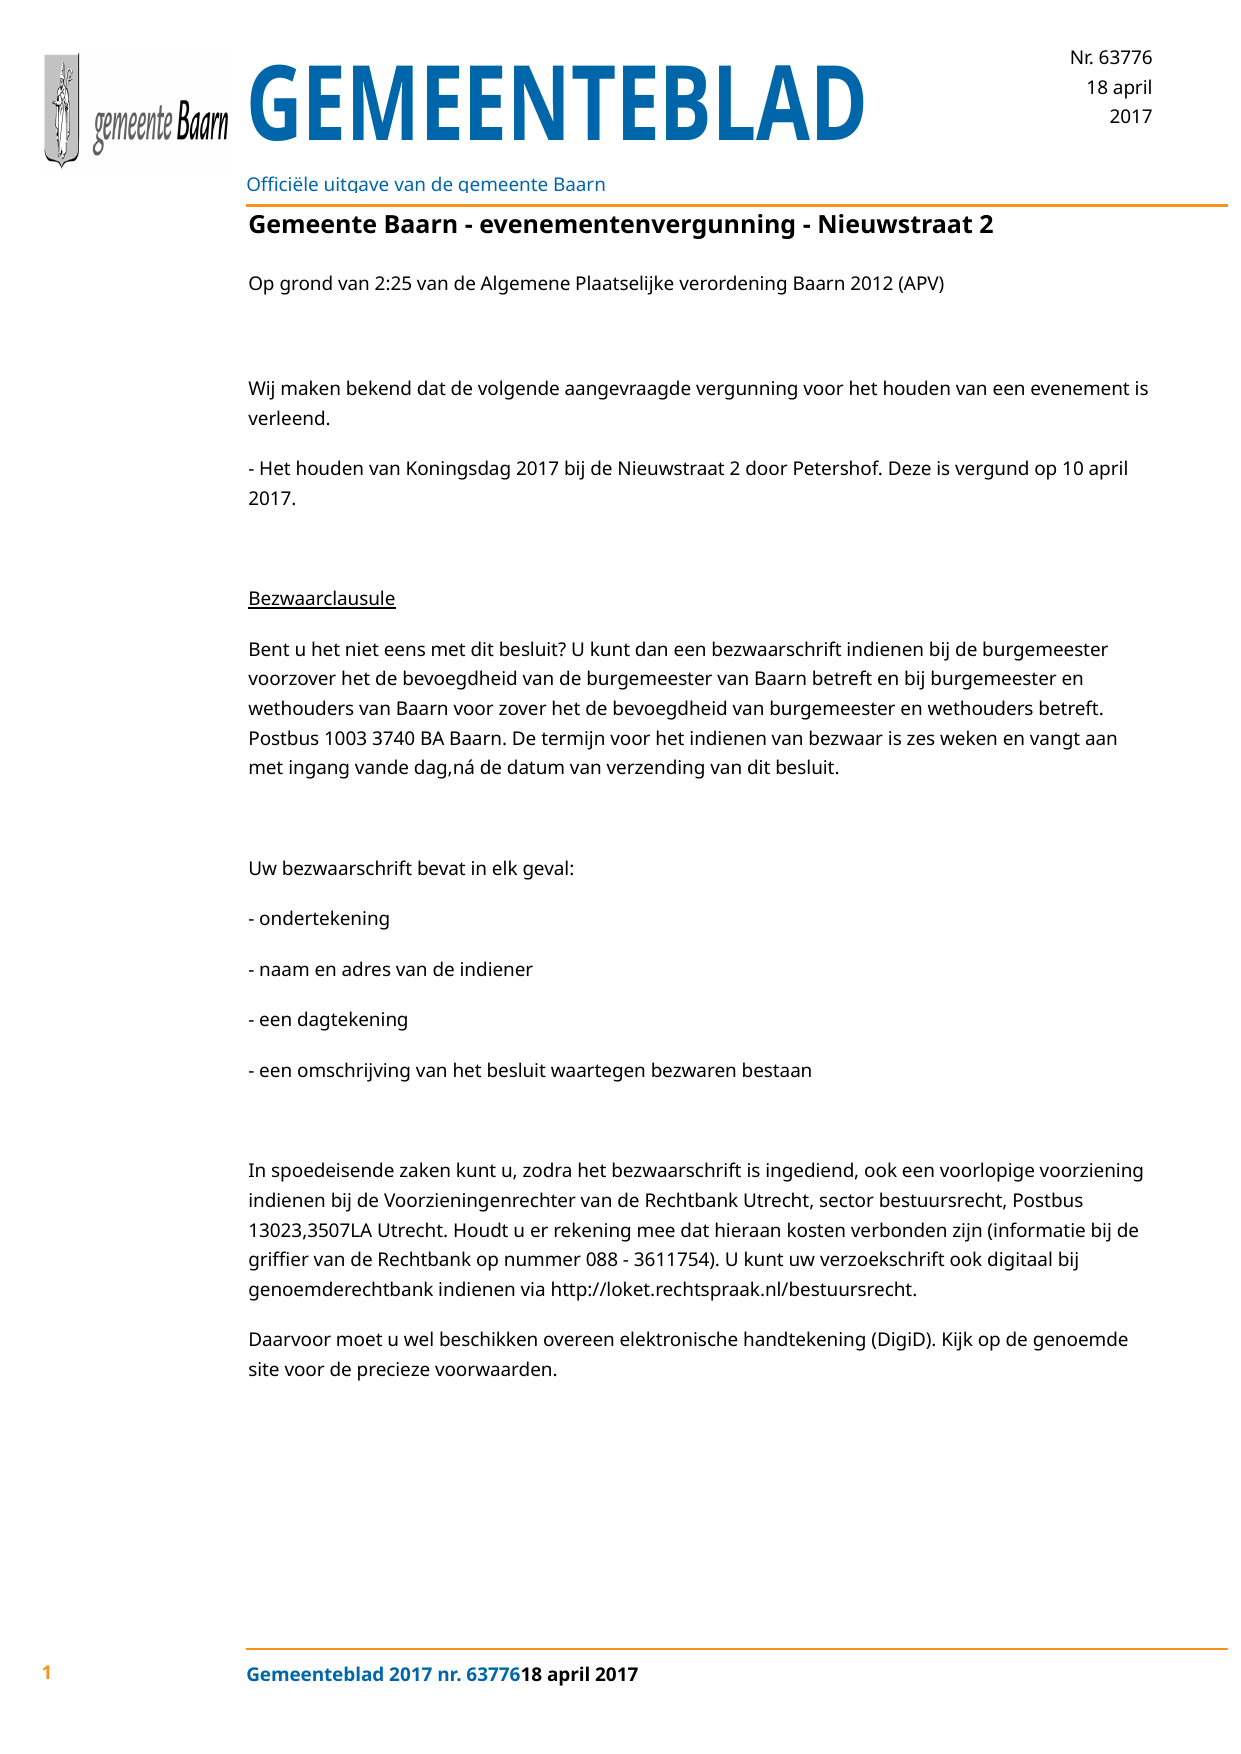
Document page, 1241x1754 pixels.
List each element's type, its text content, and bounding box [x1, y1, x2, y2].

text Wij maken bekend dat de volgende aangevraagde vergunning voor het houden van een evenement is verleend. [248, 375, 1152, 430]
text Op grond van 2:25 van de Algemene Plaatselijke verordening Baarn 2012 (APV) [248, 270, 1152, 296]
text - Het houden van Koningsdag 2017 bij de Nieuwstraat 2 door Petershof. Deze is vergund op 10 april 2017. [248, 455, 1152, 510]
text Bezwaarclausule [248, 586, 1152, 611]
text - een dagtekening [248, 1006, 1152, 1032]
picture [41, 47, 231, 172]
text In spoedeisende zaken kunt u, zodra het bezwaarschrift is ingediend, ook een voorlopige voorziening indienen bij de Voorzieningenrechter van de Rechtbank Utrecht, sector bestuursrecht, Postbus 13023,3507LA Utrecht. Houdt u er rekening mee dat hieraan kosten verbonden zijn (informatie bij de griffier van de Rechtbank op nummer 088 - 3611754). U kunt uw verzoekschrift ook digitaal bij genoemderechtbank indienen via http://loket.rechtspraak.nl/bestuursrecht. [248, 1158, 1152, 1302]
text Daarvoor moet u wel beschikken overeen elektronische handtekening (DigiD). Kijk op de genoemde site voor de precieze voorwaarden. [248, 1326, 1152, 1382]
text Gemeente Baarn - evenementenvergunning - Nieuwstraat 2 [248, 207, 1152, 241]
text - een omschrijving van het besluit waartegen bezwaren bestaan [248, 1057, 1152, 1082]
text - ondertekening [248, 906, 1152, 931]
text Bent u het niet eens met dit besluit? U kunt dan een bezwaarschrift indienen bij de burgemeester voorzover het de bevoegdheid van de burgemeester van Baarn betreft en bij burgemeester en wethouders van Baarn voor zover het de bevoegdheid van burgemeester en wethouders betreft. Postbus 1003 3740 BA Baarn. De termijn voor het indienen van bezwaar is zes weken en vangt aan met ingang vande dag,ná de datum van verzending van dit besluit. [248, 636, 1152, 780]
text Uw bezwaarschrift bevat in elk geval: [248, 855, 1152, 881]
text - naam en adres van de indiener [248, 956, 1152, 982]
